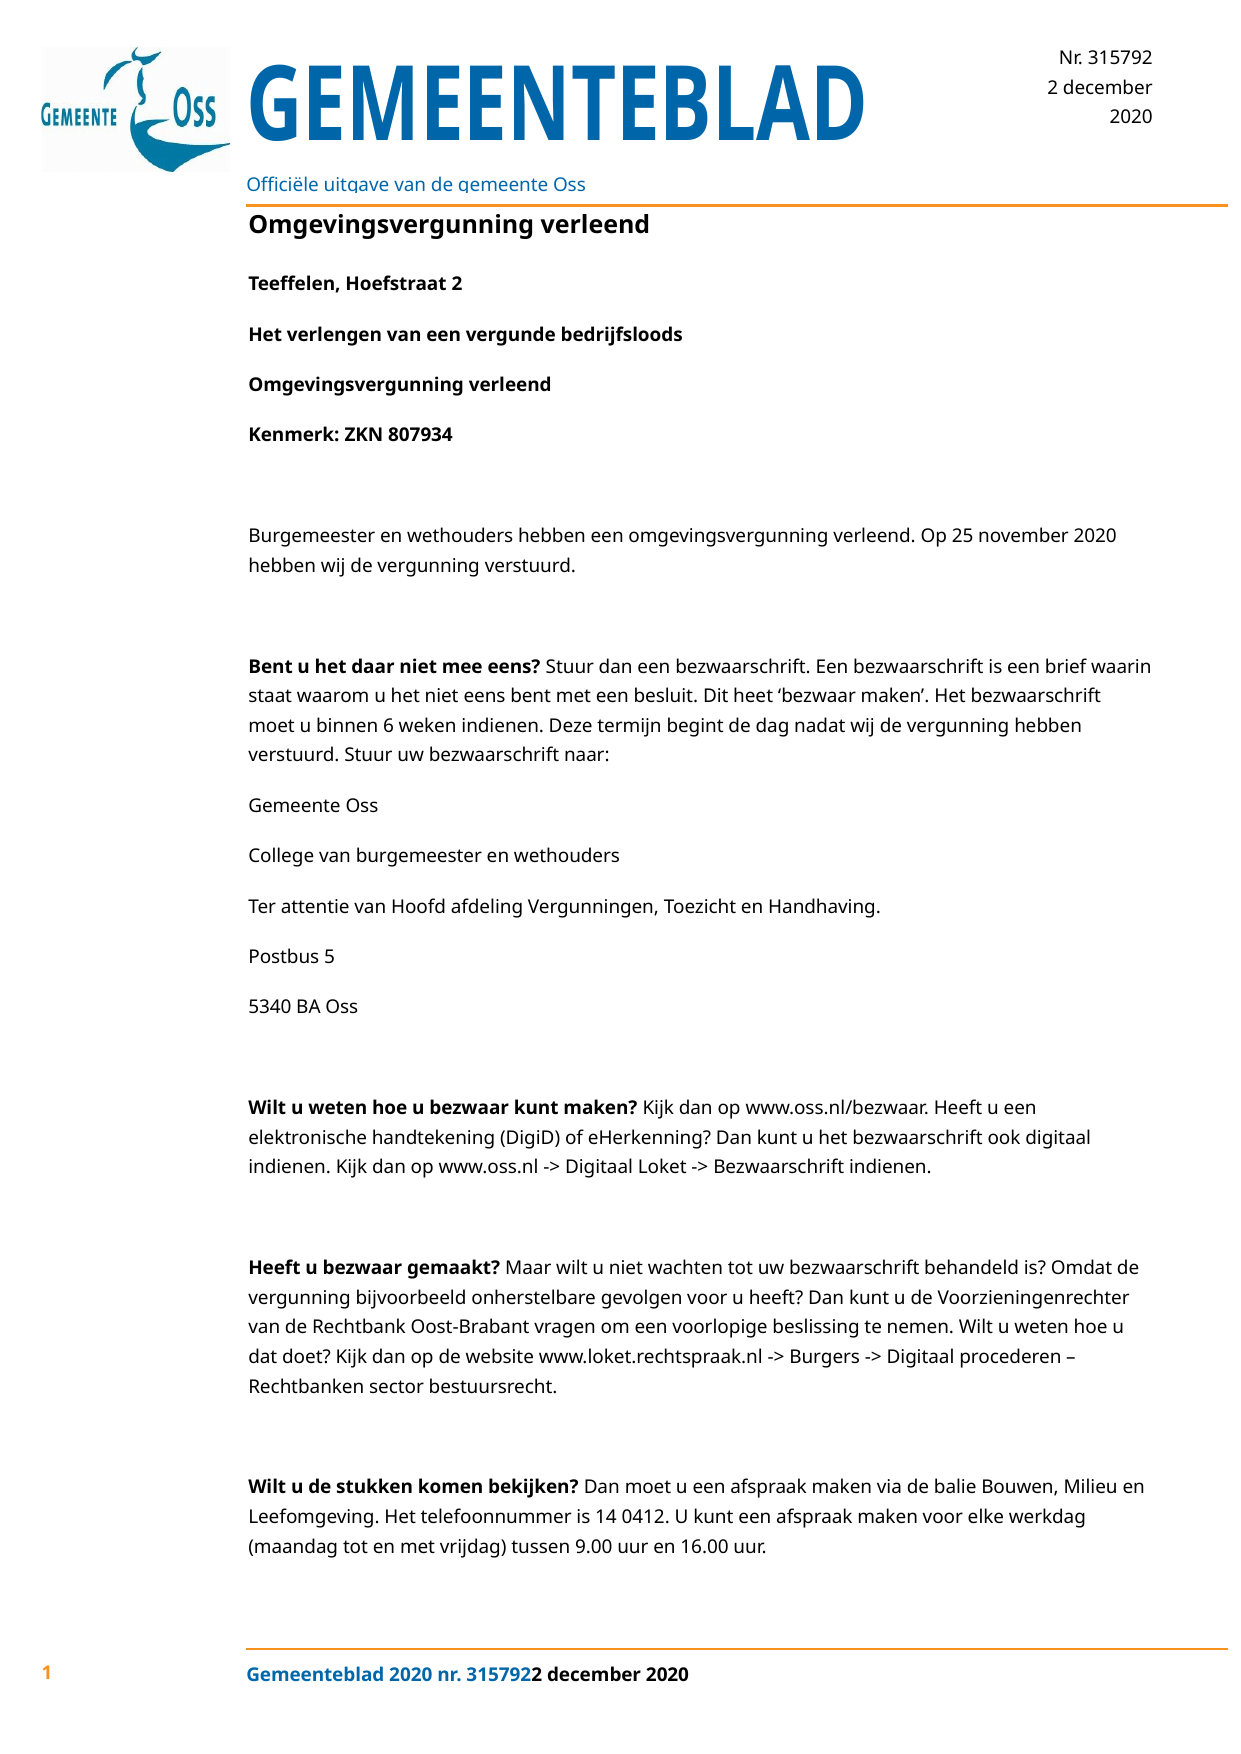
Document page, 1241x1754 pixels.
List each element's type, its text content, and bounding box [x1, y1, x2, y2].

text Teeffelen, Hoefstraat 2 [248, 270, 1152, 296]
text Bent u het daar niet mee eens? Stuur dan een bezwaarschrift. Een bezwaarschrift is een brief waarin staat waarom u het niet eens bent met een besluit. Dit heet ‘bezwaar maken’. Het bezwaarschrift moet u binnen 6 weken indienen. Deze termijn begint de dag nadat wij de vergunning hebben verstuurd. Stuur uw bezwaarschrift naar: [248, 653, 1152, 767]
text College van burgemeester en wethouders [248, 842, 1152, 868]
text Heeft u bezwaar gemaakt? Maar wilt u niet wachten tot uw bezwaarschrift behandeld is? Omdat de vergunning bijvoorbeeld onherstelbare gevolgen voor u heeft? Dan kunt u de Voorzieningenrechter van de Rechtbank Oost-Brabant vragen om een voorlopige beslissing te nemen. Wilt u weten hoe u dat doet? Kijk dan op de website www.loket.rechtspraak.nl -> Burgers -> Digitaal procederen – Rechtbanken sector bestuursrecht. [248, 1254, 1152, 1398]
picture [41, 47, 231, 172]
text Gemeente Oss [248, 792, 1152, 818]
text Het verlengen van een vergunde bedrijfsloods [248, 321, 1152, 346]
text Ter attentie van Hoofd afdeling Vergunningen, Toezicht en Handhaving. [248, 893, 1152, 918]
text Wilt u de stukken komen bekijken? Dan moet u een afspraak maken via de balie Bouwen, Milieu en Leefomgeving. Het telefoonnummer is 14 0412. U kunt een afspraak maken voor elke werkdag (maandag tot en met vrijdag) tussen 9.00 uur en 16.00 uur. [248, 1474, 1152, 1558]
text Burgemeester en wethouders hebben een omgevingsvergunning verleend. Op 25 november 2020 hebben wij de vergunning verstuurd. [248, 522, 1152, 578]
text Kenmerk: ZKN 807934 [248, 422, 1152, 447]
text 5340 BA Oss [248, 994, 1152, 1019]
text Omgevingsvergunning verleend [248, 371, 1152, 397]
text Wilt u weten hoe u bezwaar kunt maken? Kijk dan op www.oss.nl/bezwaar. Heeft u een elektronische handtekening (DigiD) of eHerkenning? Dan kunt u het bezwaarschrift ook digitaal indienen. Kijk dan op www.oss.nl -> Digitaal Loket -> Bezwaarschrift indienen. [248, 1094, 1152, 1179]
text Postbus 5 [248, 943, 1152, 969]
text Omgevingsvergunning verleend [248, 207, 1152, 241]
